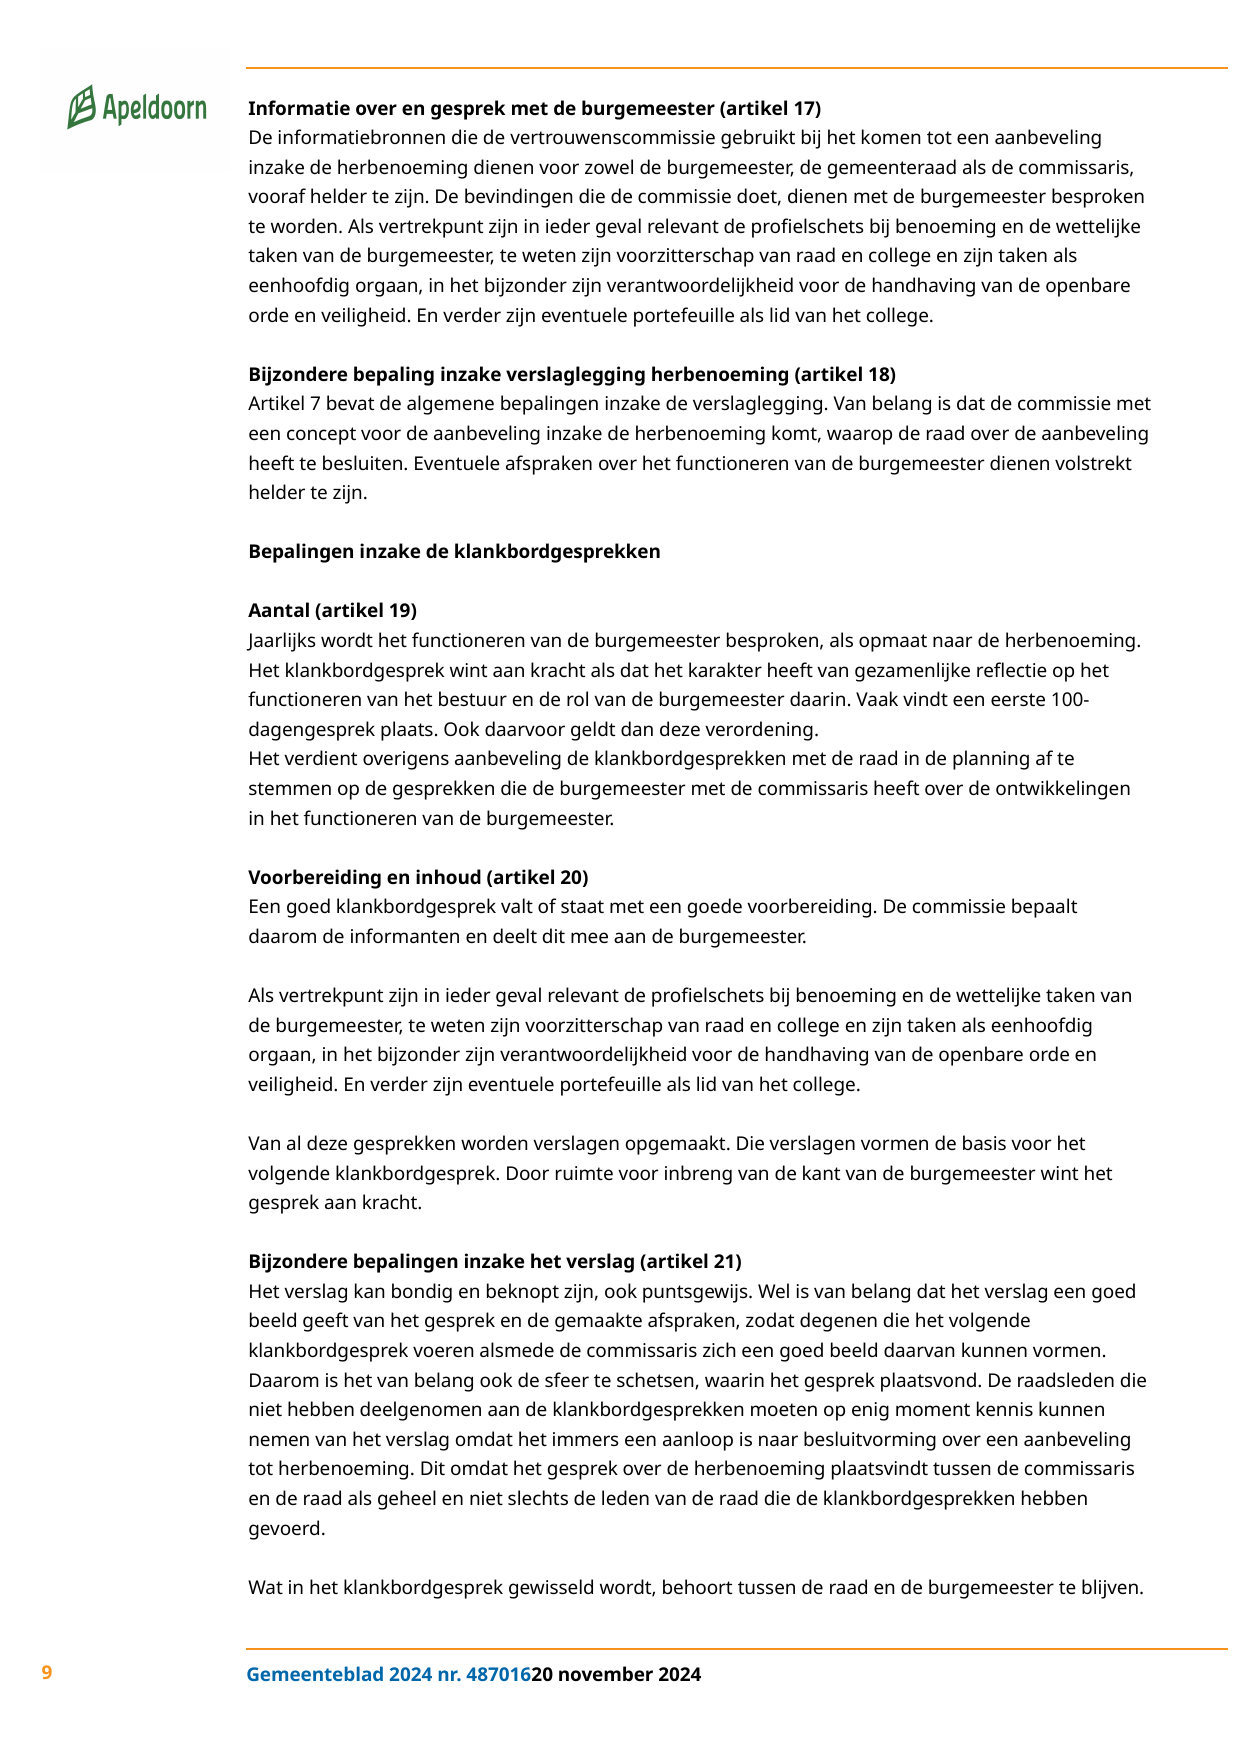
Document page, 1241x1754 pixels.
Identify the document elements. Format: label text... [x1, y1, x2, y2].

picture [41, 47, 231, 172]
text Van al deze gesprekken worden verslagen opgemaakt. Die verslagen vormen de basis voor het volgende klankbordgesprek. Door ruimte voor inbreng van de kant van de burgemeester wint het gesprek aan kracht. [248, 1130, 1152, 1215]
text Als vertrekpunt zijn in ieder geval relevant de profielschets bij benoeming en de wettelijke taken van de burgemeester, te weten zijn voorzitterschap van raad en college en zijn taken als eenhoofdig orgaan, in het bijzonder zijn verantwoordelijkheid voor de handhaving van de openbare orde en veiligheid. En verder zijn eventuele portefeuille als lid van het college. [248, 982, 1152, 1097]
text Bijzondere bepalingen inzake het verslag (artikel 21) [248, 1248, 1152, 1274]
text De informatiebronnen die de vertrouwenscommissie gebruikt bij het komen tot een aanbeveling inzake de herbenoeming dienen voor zowel de burgemeester, de gemeenteraad als de commissaris, vooraf helder te zijn. De bevindingen die de commissie doet, dienen met de burgemeester besproken te worden. Als vertrekpunt zijn in ieder geval relevant de profielschets bij benoeming en de wettelijke taken van de burgemeester, te weten zijn voorzitterschap van raad en college en zijn taken als eenhoofdig orgaan, in het bijzonder zijn verantwoordelijkheid voor de handhaving van de openbare orde en veiligheid. En verder zijn eventuele portefeuille als lid van het college. [248, 124, 1152, 328]
text Jaarlijks wordt het functioneren van de burgemeester besproken, als opmaat naar de herbenoeming. Het klankbordgesprek wint aan kracht als dat het karakter heeft van gezamenlijke reflectie op het functioneren van het bestuur en de rol van de burgemeester daarin. Vaak vindt een eerste 100-dagengesprek plaats. Ook daarvoor geldt dan deze verordening. [248, 627, 1152, 742]
text Informatie over en gesprek met de burgemeester (artikel 17) [248, 95, 1152, 121]
text Het verslag kan bondig en beknopt zijn, ook puntsgewijs. Wel is van belang dat het verslag een goed beeld geeft van het gesprek en de gemaakte afspraken, zodat degenen die het volgende klankbordgesprek voeren alsmede de commissaris zich een goed beeld daarvan kunnen vormen. Daarom is het van belang ook de sfeer te schetsen, waarin het gesprek plaatsvond. De raadsleden die niet hebben deelgenomen aan de klankbordgesprekken moeten op enig moment kennis kunnen nemen van het verslag omdat het immers een aanloop is naar besluitvorming over een aanbeveling tot herbenoeming. Dit omdat het gesprek over de herbenoeming plaatsvindt tussen de commissaris en de raad als geheel en niet slechts de leden van de raad die de klankbordgesprekken hebben gevoerd. [248, 1278, 1152, 1541]
text Aantal (artikel 19) [248, 598, 1152, 623]
text Artikel 7 bevat de algemene bepalingen inzake de verslaglegging. Van belang is dat de commissie met een concept voor de aanbeveling inzake de herbenoeming komt, waarop de raad over de aanbeveling heeft te besluiten. Eventuele afspraken over het functioneren van de burgemeester dienen volstrekt helder te zijn. [248, 391, 1152, 505]
text Een goed klankbordgesprek valt of staat met een goede voorbereiding. De commissie bepaalt daarom de informanten en deelt dit mee aan de burgemeester. [248, 893, 1152, 949]
text Wat in het klankbordgesprek gewisseld wordt, behoort tussen de raad en de burgemeester te blijven. [248, 1574, 1152, 1600]
text Bijzondere bepaling inzake verslaglegging herbenoeming (artikel 18) [248, 361, 1152, 387]
text Het verdient overigens aanbeveling de klankbordgesprekken met de raad in de planning af te stemmen op de gesprekken die de burgemeester met de commissaris heeft over de ontwikkelingen in het functioneren van de burgemeester. [248, 746, 1152, 831]
text Voorbereiding en inhoud (artikel 20) [248, 864, 1152, 890]
text Bepalingen inzake de klankbordgesprekken [248, 538, 1152, 564]
